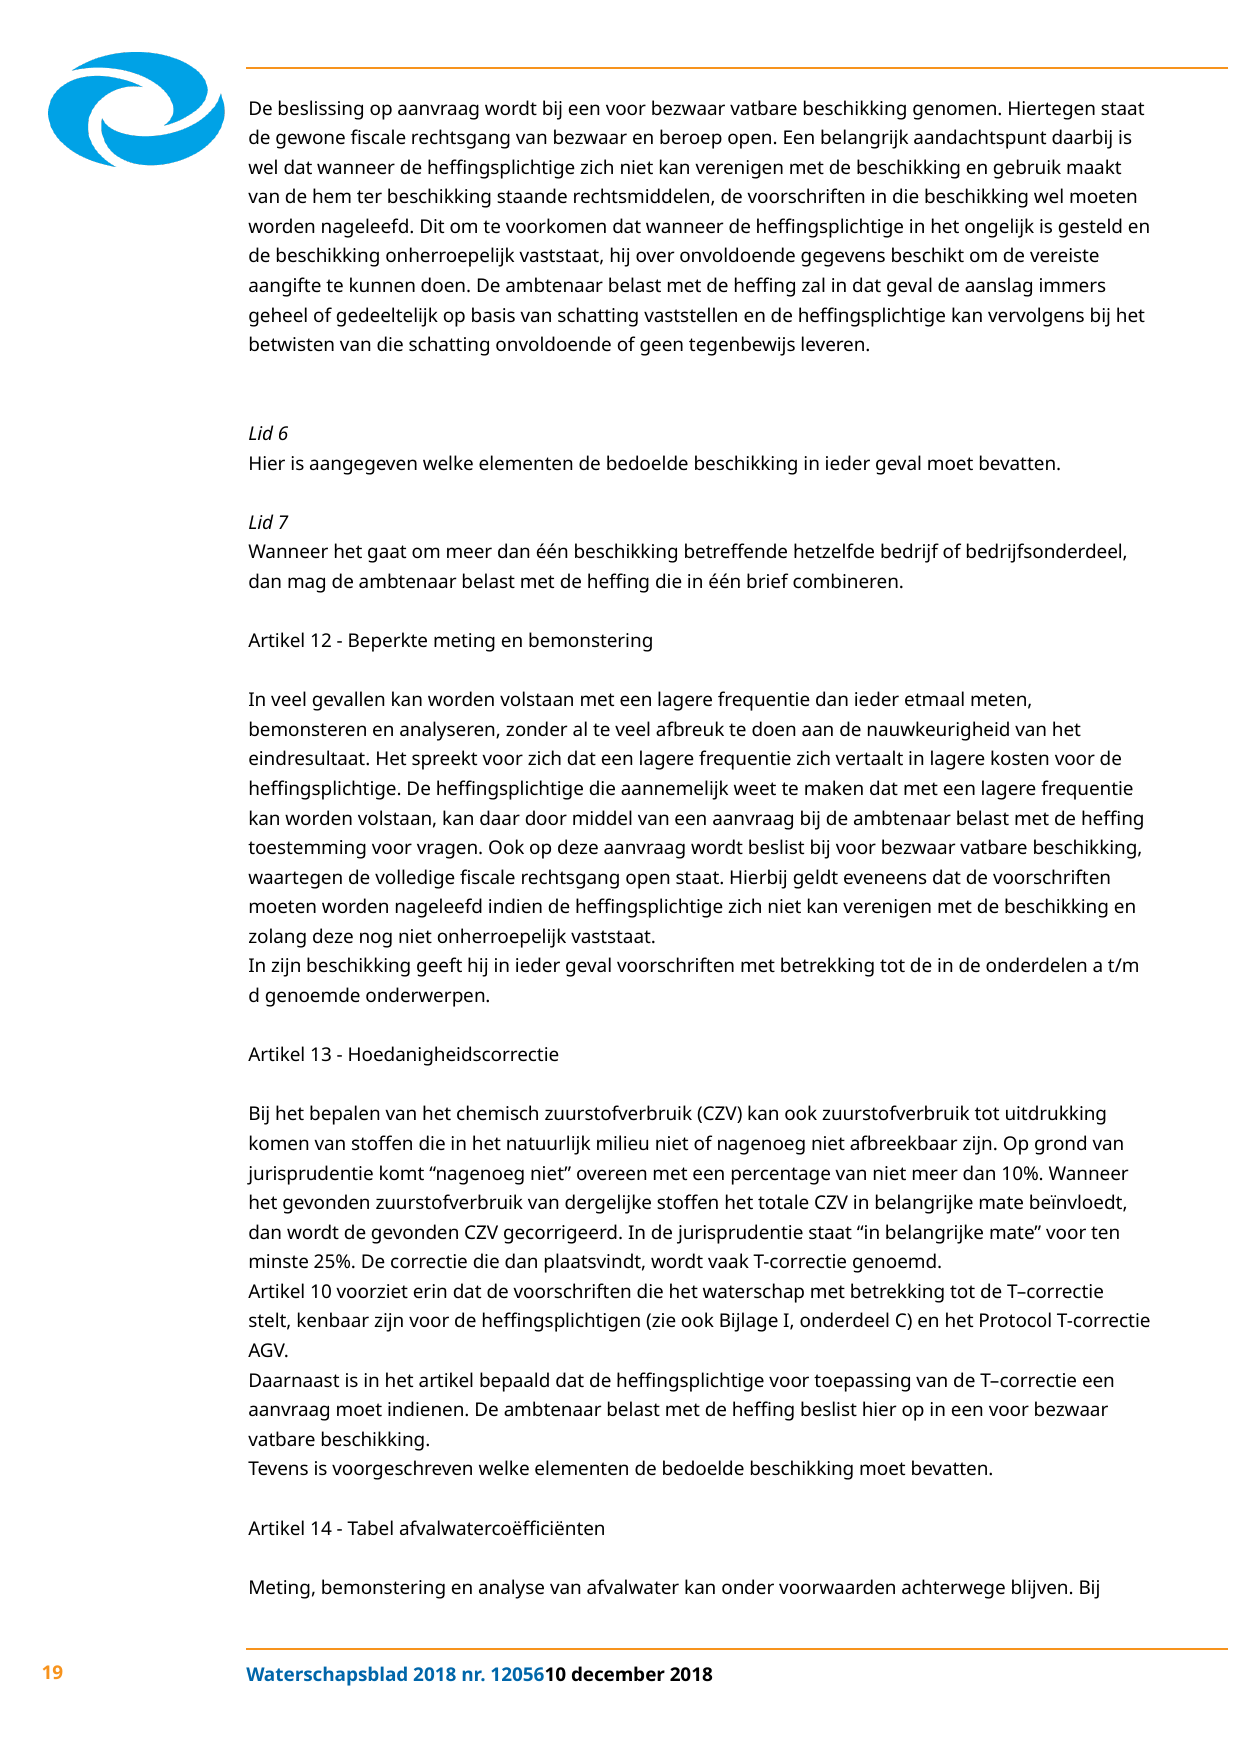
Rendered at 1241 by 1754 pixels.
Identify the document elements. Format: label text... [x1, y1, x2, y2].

text Daarnaast is in het artikel bepaald dat de heffingsplichtige voor toepassing van de T–correctie een aanvraag moet indienen. De ambtenaar belast met de heffing beslist hier op in een voor bezwaar vatbare beschikking. [248, 1367, 1152, 1452]
picture [41, 47, 231, 172]
text Meting, bemonstering en analyse van afvalwater kan onder voorwaarden achterwege blijven. Bij [248, 1574, 1152, 1600]
text Lid 6 [248, 420, 1152, 446]
text Artikel 12 - Beperkte meting en bemonstering [248, 627, 1152, 653]
text Artikel 14 - Tabel afvalwatercoëfficiënten [248, 1515, 1152, 1541]
text Artikel 13 - Hoedanigheidscorrectie [248, 1041, 1152, 1067]
text dan mag de ambtenaar belast met de heffing die in één brief combineren. [248, 568, 1152, 594]
text Hier is aangegeven welke elementen de bedoelde beschikking in ieder geval moet bevatten. [248, 450, 1152, 476]
text Wanneer het gaat om meer dan één beschikking betreffende hetzelfde bedrijf of bedrijfsonderdeel, [248, 538, 1152, 564]
text In veel gevallen kan worden volstaan met een lagere frequentie dan ieder etmaal meten, bemonsteren en analyseren, zonder al te veel afbreuk te doen aan de nauwkeurigheid van het eindresultaat. Het spreekt voor zich dat een lagere frequentie zich vertaalt in lagere kosten voor de heffingsplichtige. De heffingsplichtige die aannemelijk weet te maken dat met een lagere frequentie kan worden volstaan, kan daar door middel van een aanvraag bij de ambtenaar belast met de heffing toestemming voor vragen. Ook op deze aanvraag wordt beslist bij voor bezwaar vatbare beschikking, waartegen de volledige fiscale rechtsgang open staat. Hierbij geldt eveneens dat de voorschriften moeten worden nageleefd indien de heffingsplichtige zich niet kan verenigen met de beschikking en zolang deze nog niet onherroepelijk vaststaat. [248, 686, 1152, 949]
text In zijn beschikking geeft hij in ieder geval voorschriften met betrekking tot de in de onderdelen a t/m d genoemde onderwerpen. [248, 953, 1152, 1008]
text De beslissing op aanvraag wordt bij een voor bezwaar vatbare beschikking genomen. Hiertegen staat de gewone fiscale rechtsgang van bezwaar en beroep open. Een belangrijk aandachtspunt daarbij is wel dat wanneer de heffingsplichtige zich niet kan verenigen met de beschikking en gebruik maakt van de hem ter beschikking staande rechtsmiddelen, de voorschriften in die beschikking wel moeten worden nageleefd. Dit om te voorkomen dat wanneer de heffingsplichtige in het ongelijk is gesteld en de beschikking onherroepelijk vaststaat, hij over onvoldoende gegevens beschikt om de vereiste aangifte te kunnen doen. De ambtenaar belast met de heffing zal in dat geval de aanslag immers geheel of gedeeltelijk op basis van schatting vaststellen en de heffingsplichtige kan vervolgens bij het betwisten van die schatting onvoldoende of geen tegenbewijs leveren. [248, 95, 1152, 357]
text Tevens is voorgeschreven welke elementen de bedoelde beschikking moet bevatten. [248, 1456, 1152, 1481]
text Bij het bepalen van het chemisch zuurstofverbruik (CZV) kan ook zuurstofverbruik tot uitdrukking komen van stoffen die in het natuurlijk milieu niet of nagenoeg niet afbreekbaar zijn. Op grond van jurisprudentie komt “nagenoeg niet” overeen met een percentage van niet meer dan 10%. Wanneer het gevonden zuurstofverbruik van dergelijke stoffen het totale CZV in belangrijke mate beïnvloedt, dan wordt de gevonden CZV gecorrigeerd. In de jurisprudentie staat “in belangrijke mate” voor ten minste 25%. De correctie die dan plaatsvindt, wordt vaak T-correctie genoemd. [248, 1101, 1152, 1274]
text Artikel 10 voorziet erin dat de voorschriften die het waterschap met betrekking tot de T–correctie stelt, kenbaar zijn voor de heffingsplichtigen (zie ook Bijlage I, onderdeel C) en het Protocol T-correctie AGV. [248, 1278, 1152, 1363]
text Lid 7 [248, 509, 1152, 535]
